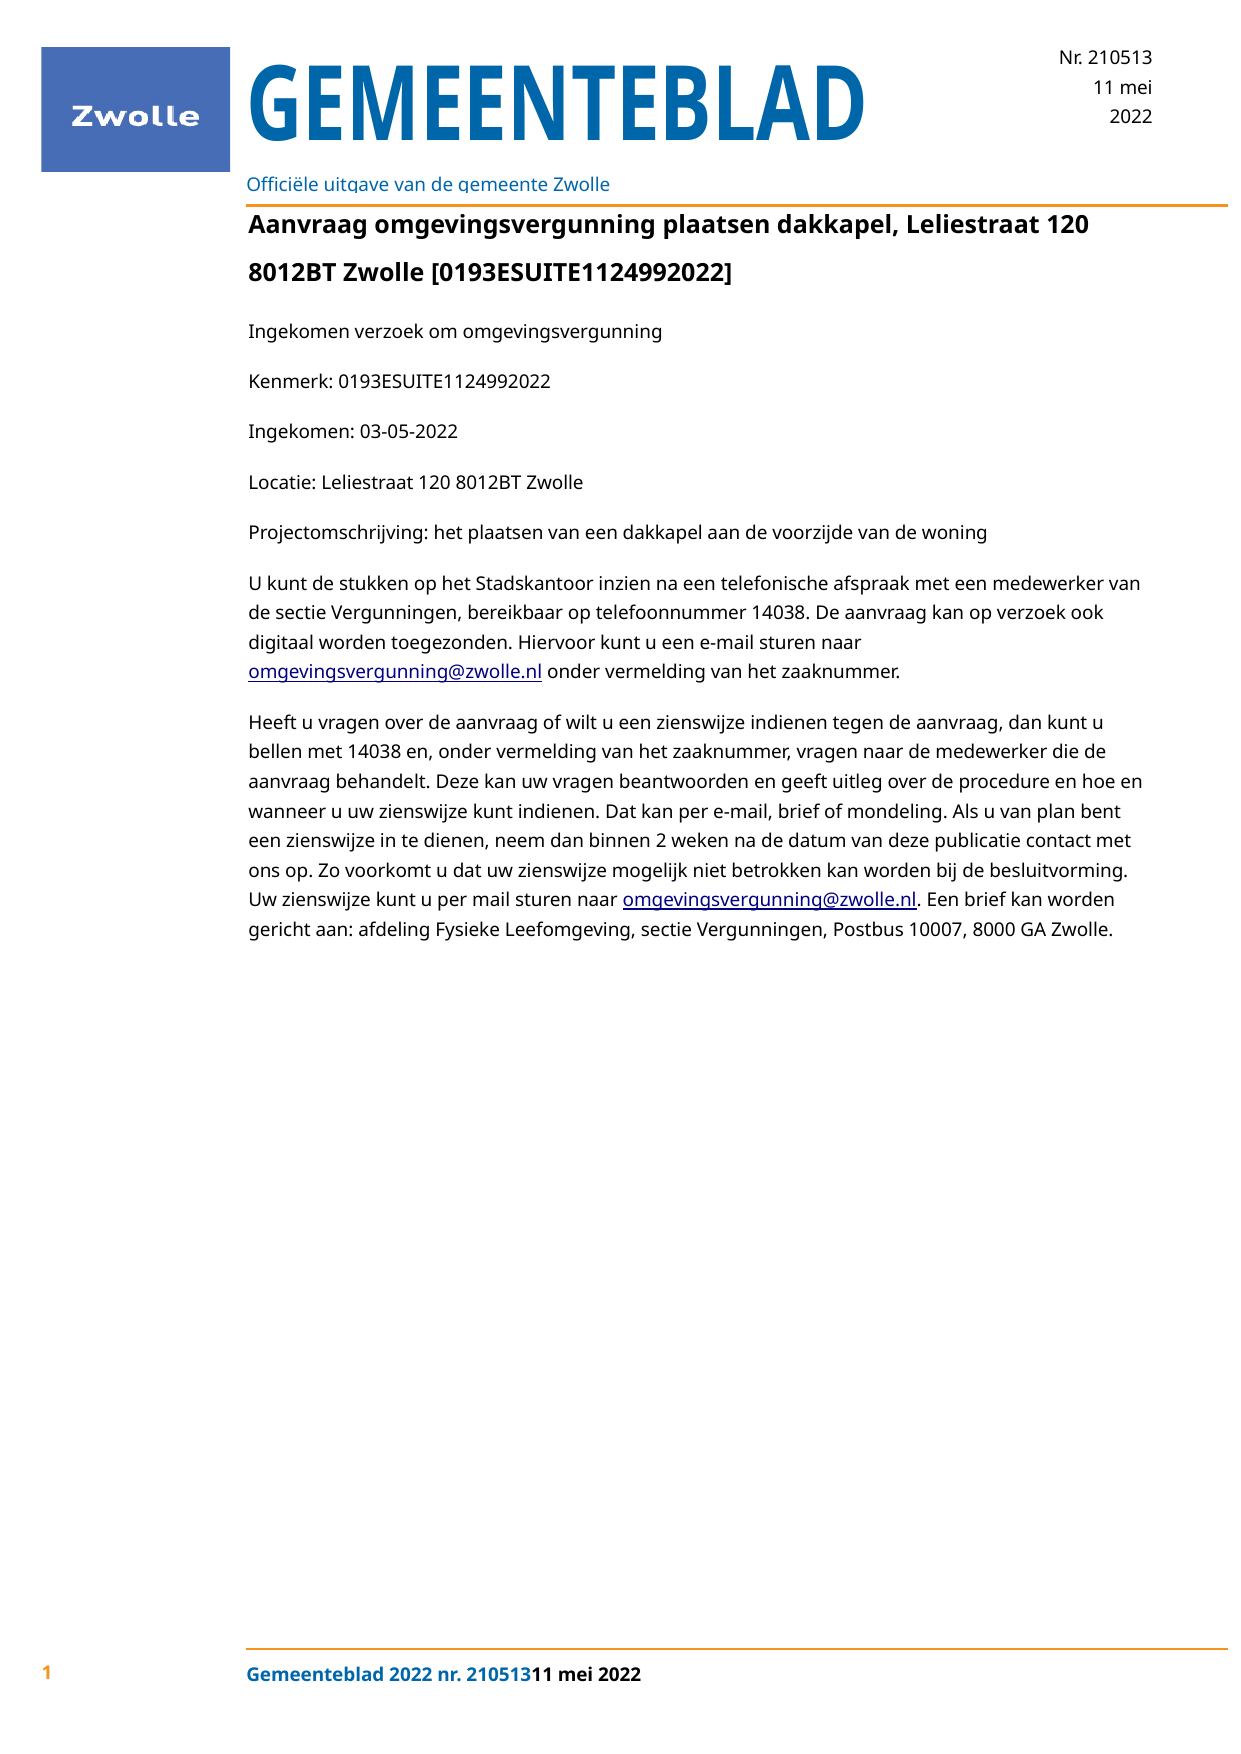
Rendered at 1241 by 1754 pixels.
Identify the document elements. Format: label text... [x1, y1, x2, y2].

picture [41, 47, 231, 172]
text Ingekomen verzoek om omgevingsvergunning [248, 318, 1152, 344]
text Heeft u vragen over de aanvraag of wilt u een zienswijze indienen tegen de aanvraag, dan kunt u bellen met 14038 en, onder vermelding van het zaaknummer, vragen naar de medewerker die de aanvraag behandelt. Deze kan uw vragen beantwoorden en geeft uitleg over de procedure en hoe en wanneer u uw zienswijze kunt indienen. Dat kan per e-mail, brief of mondeling. Als u van plan bent een zienswijze in te dienen, neem dan binnen 2 weken na de datum van deze publicatie contact met ons op. Zo voorkomt u dat uw zienswijze mogelijk niet betrokken kan worden bij de besluitvorming. Uw zienswijze kunt u per mail sturen naar omgevingsvergunning@zwolle.nl. Een brief kan worden gericht aan: afdeling Fysieke Leefomgeving, sectie Vergunningen, Postbus 10007, 8000 GA Zwolle. [248, 709, 1152, 942]
text Ingekomen: 03-05-2022 [248, 419, 1152, 444]
text Aanvraag omgevingsvergunning plaatsen dakkapel, Leliestraat 120 8012BT Zwolle [0193ESUITE1124992022] [248, 207, 1152, 288]
text Projectomschrijving: het plaatsen van een dakkapel aan de voorzijde van de woning [248, 519, 1152, 545]
text Locatie: Leliestraat 120 8012BT Zwolle [248, 469, 1152, 495]
text Kenmerk: 0193ESUITE1124992022 [248, 368, 1152, 394]
text U kunt de stukken op het Stadskantoor inzien na een telefonische afspraak met een medewerker van de sectie Vergunningen, bereikbaar op telefoonnummer 14038. De aanvraag kan op verzoek ook digitaal worden toegezonden. Hiervoor kunt u een e-mail sturen naar omgevingsvergunning@zwolle.nl onder vermelding van het zaaknummer. [248, 570, 1152, 684]
